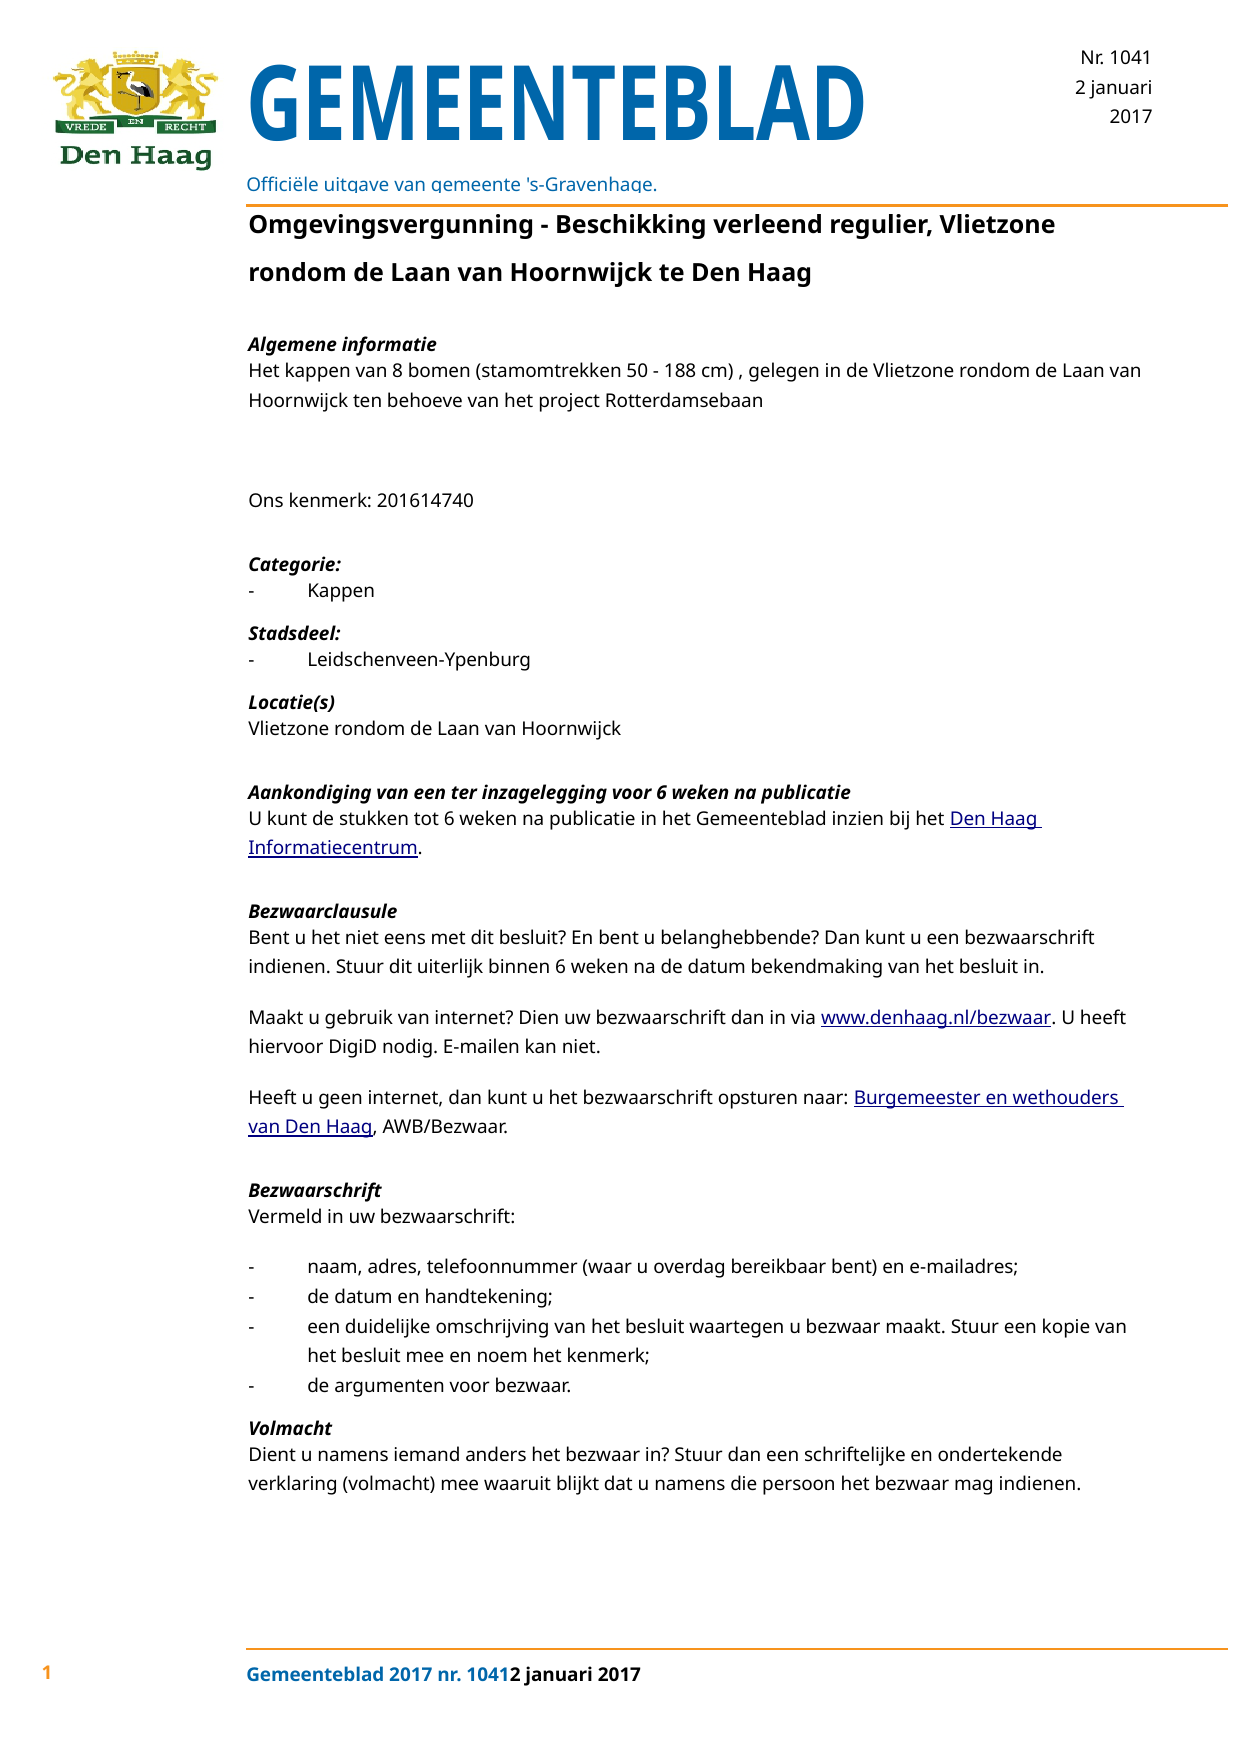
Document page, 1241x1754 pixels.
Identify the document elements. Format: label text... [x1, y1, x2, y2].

picture [41, 47, 231, 172]
text Vlietzone rondom de Laan van Hoornwijck [248, 715, 1152, 741]
list een duidelijke omschrijving van het besluit waartegen u bezwaar maakt. Stuur een kopie van het besluit mee en noem het kenmerk; [248, 1313, 1152, 1368]
list Leidschenveen-Ypenburg [248, 646, 1152, 672]
text Volmacht [248, 1415, 1152, 1441]
text Vermeld in uw bezwaarschrift: [248, 1203, 1152, 1229]
text Omgevingsvergunning - Beschikking verleend regulier, Vlietzone rondom de Laan van Hoornwijck te Den Haag [248, 207, 1152, 288]
text Algemene informatie [248, 331, 1152, 357]
list de argumenten voor bezwaar. [248, 1372, 1152, 1398]
text U kunt de stukken tot 6 weken na publicatie in het Gemeenteblad inzien bij het Den Haag Informatiecentrum. [248, 805, 1152, 860]
text Ons kenmerk: 201614740 [248, 488, 1152, 513]
list naam, adres, telefoonnummer (waar u overdag bereikbaar bent) en e-mailadres; [248, 1254, 1152, 1279]
text Bezwaarclausule [248, 898, 1152, 924]
text Heeft u geen internet, dan kunt u het bezwaarschrift opsturen naar: Burgemeester en wethouders van Den Haag, AWB/Bezwaar. [248, 1084, 1152, 1139]
list de datum en handtekening; [248, 1283, 1152, 1309]
text Categorie: [248, 552, 1152, 577]
text Stadsdeel: [248, 620, 1152, 646]
text Maakt u gebruik van internet? Dien uw bezwaarschrift dan in via www.denhaag.nl/bezwaar. U heeft hiervoor DigiD nodig. E-mailen kan niet. [248, 1004, 1152, 1059]
text Locatie(s) [248, 689, 1152, 715]
text Bent u het niet eens met dit besluit? En bent u belanghebbende? Dan kunt u een bezwaarschrift indienen. Stuur dit uiterlijk binnen 6 weken na de datum bekendmaking van het besluit in. [248, 924, 1152, 979]
text Bezwaarschrift [248, 1177, 1152, 1203]
list Kappen [248, 577, 1152, 603]
text Dient u namens iemand anders het bezwaar in? Stuur dan een schriftelijke en ondertekende verklaring (volmacht) mee waaruit blijkt dat u namens die persoon het bezwaar mag indienen. [248, 1441, 1152, 1496]
text Het kappen van 8 bomen (stamomtrekken 50 - 188 cm) , gelegen in de Vlietzone rondom de Laan van Hoornwijck ten behoeve van het project Rotterdamsebaan [248, 357, 1152, 412]
text Aankondiging van een ter inzagelegging voor 6 weken na publicatie [248, 779, 1152, 805]
